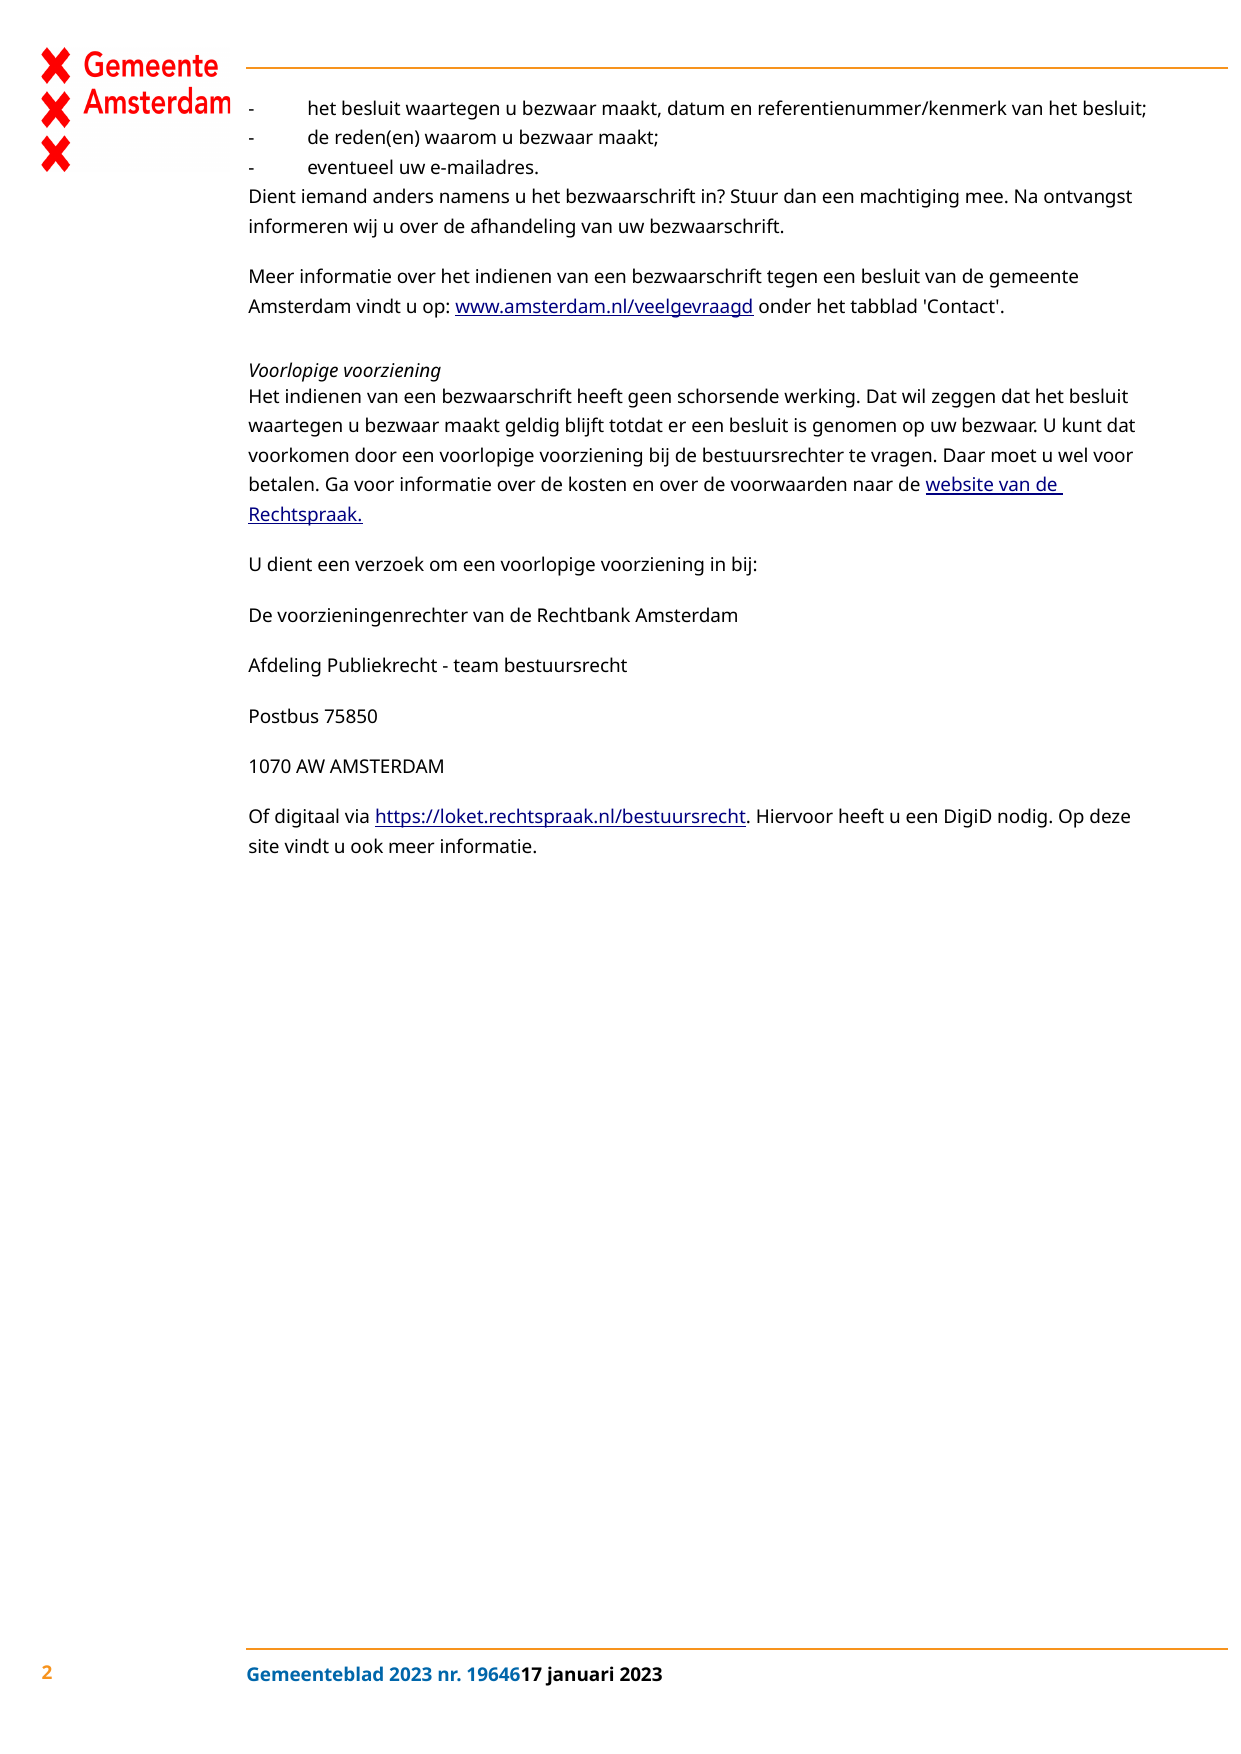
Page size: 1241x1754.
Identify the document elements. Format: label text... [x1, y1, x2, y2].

list de reden(en) waarom u bezwaar maakt; [248, 124, 1152, 150]
text Dient iemand anders namens u het bezwaarschrift in? Stuur dan een machtiging mee. Na ontvangst informeren wij u over de afhandeling van uw bezwaarschrift. [248, 183, 1152, 239]
text Of digitaal via https://loket.rechtspraak.nl/bestuursrecht. Hiervoor heeft u een DigiD nodig. Op deze site vindt u ook meer informatie. [248, 804, 1152, 859]
text Meer informatie over het indienen van een bezwaarschrift tegen een besluit van de gemeente Amsterdam vindt u op: www.amsterdam.nl/veelgevraagd onder het tabblad 'Contact'. [248, 263, 1152, 319]
text Voorlopige voorziening [248, 357, 1152, 383]
picture [41, 47, 231, 172]
list eventueel uw e-mailadres. [248, 154, 1152, 180]
list het besluit waartegen u bezwaar maakt, datum en referentienummer/kenmerk van het besluit; [248, 95, 1152, 121]
text Afdeling Publiekrecht - team bestuursrecht [248, 652, 1152, 678]
text 1070 AW AMSTERDAM [248, 753, 1152, 779]
text U dient een verzoek om een voorlopige voorziening in bij: [248, 552, 1152, 577]
text Postbus 75850 [248, 703, 1152, 728]
text Het indienen van een bezwaarschrift heeft geen schorsende werking. Dat wil zeggen dat het besluit waartegen u bezwaar maakt geldig blijft totdat er een besluit is genomen op uw bezwaar. U kunt dat voorkomen door een voorlopige voorziening bij de bestuursrechter te vragen. Daar moet u wel voor betalen. Ga voor informatie over de kosten en over de voorwaarden naar de website van de Rechtspraak. [248, 383, 1152, 527]
text De voorzieningenrechter van de Rechtbank Amsterdam [248, 602, 1152, 628]
